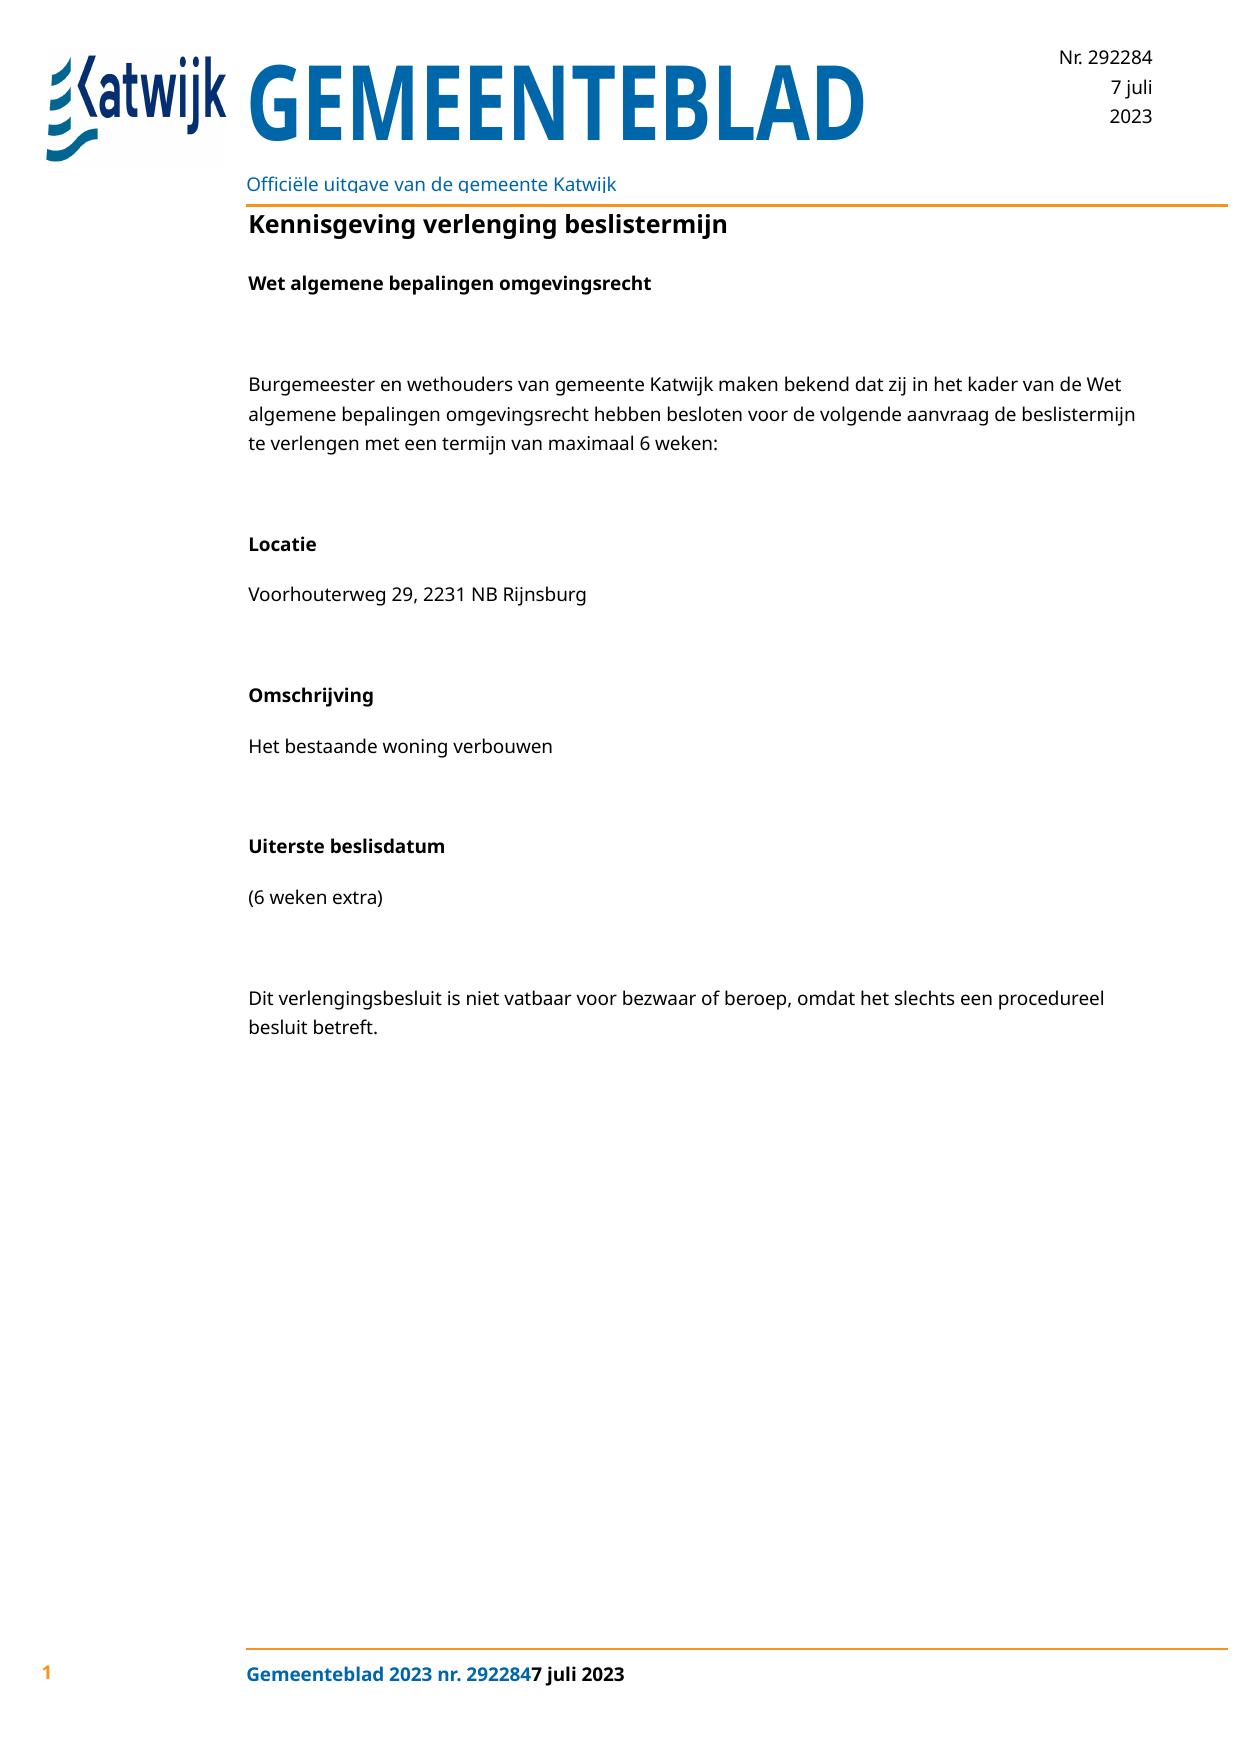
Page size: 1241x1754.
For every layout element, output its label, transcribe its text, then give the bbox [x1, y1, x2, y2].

text Kennisgeving verlenging beslistermijn [248, 207, 1152, 241]
text Locatie [248, 531, 1152, 557]
text Uiterste beslisdatum [248, 834, 1152, 859]
text (6 weken extra) [248, 884, 1152, 910]
picture [41, 47, 231, 172]
text Voorhouterweg 29, 2231 NB Rijnsburg [248, 582, 1152, 607]
text Dit verlengingsbesluit is niet vatbaar voor bezwaar of beroep, omdat het slechts een procedureel besluit betreft. [248, 985, 1152, 1040]
text Omschrijving [248, 682, 1152, 708]
text Het bestaande woning verbouwen [248, 733, 1152, 758]
text Wet algemene bepalingen omgevingsrecht [248, 270, 1152, 296]
text Burgemeester en wethouders van gemeente Katwijk maken bekend dat zij in het kader van de Wet algemene bepalingen omgevingsrecht hebben besloten voor de volgende aanvraag de beslistermijn te verlengen met een termijn van maximaal 6 weken: [248, 371, 1152, 456]
